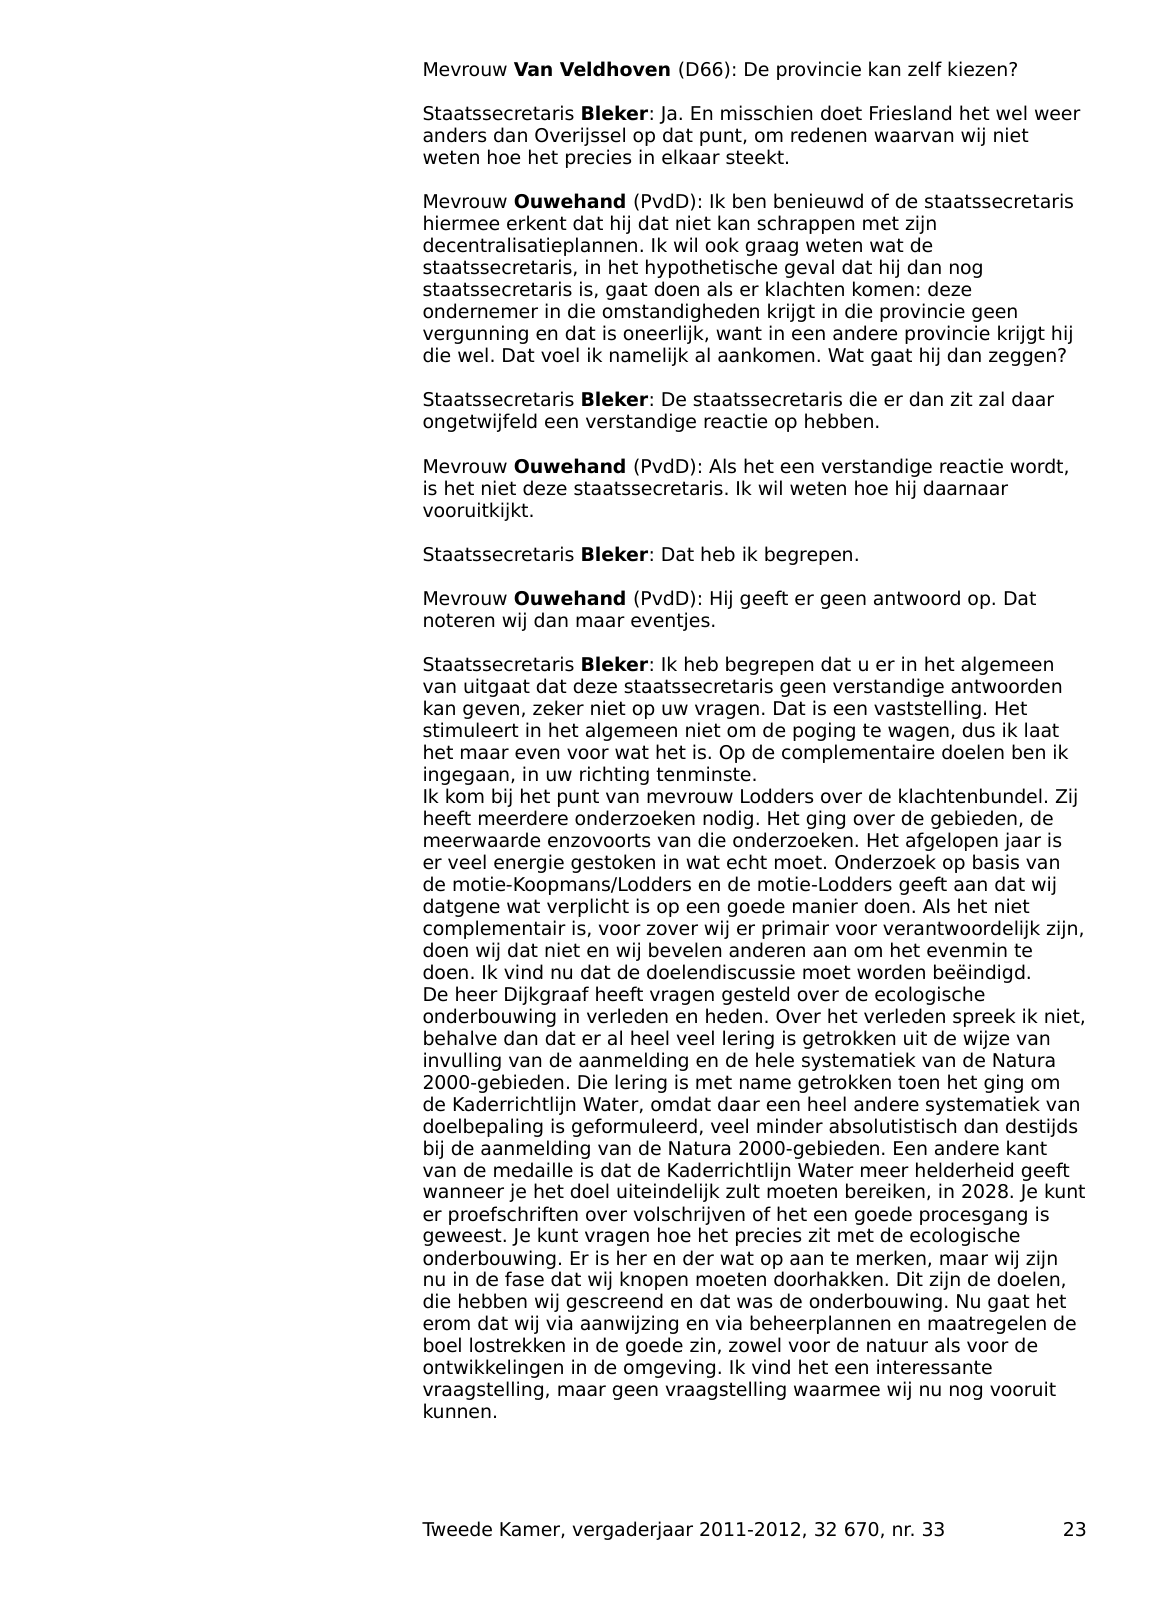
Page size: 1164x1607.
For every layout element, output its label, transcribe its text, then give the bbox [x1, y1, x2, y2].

text Staatssecretaris Bleker: De staatssecretaris die er dan zit zal daar ongetwijfeld een verstandige reactie op hebben. [422, 389, 1087, 433]
text Staatssecretaris Bleker: Ik heb begrepen dat u er in het algemeen van uitgaat dat deze staatssecretaris geen verstandige antwoorden kan geven, zeker niet op uw vragen. Dat is een vaststelling. Het stimuleert in het algemeen niet om de poging te wagen, dus ik laat het maar even voor wat het is. Op de complementaire doelen ben ik ingegaan, in uw richting tenminste. [422, 654, 1087, 786]
text Mevrouw Van Veldhoven (D66): De provincie kan zelf kiezen? [422, 59, 1087, 81]
text De heer Dijkgraaf heeft vragen gesteld over de ecologische onderbouwing in verleden en heden. Over het verleden spreek ik niet, behalve dan dat er al heel veel lering is getrokken uit de wijze van invulling van de aanmelding en de hele systematiek van de Natura 2000-gebieden. Die lering is met name getrokken toen het ging om de Kaderrichtlijn Water, omdat daar een heel andere systematiek van doelbepaling is geformuleerd, veel minder absolutistisch dan destijds bij de aanmelding van de Natura 2000-gebieden. Een andere kant van de medaille is dat de Kaderrichtlijn Water meer helderheid geeft wanneer je het doel uiteindelijk zult moeten bereiken, in 2028. Je kunt er proefschriften over volschrijven of het een goede procesgang is geweest. Je kunt vragen hoe het precies zit met de ecologische onderbouwing. Er is her en der wat op aan te merken, maar wij zijn nu in de fase dat wij knopen moeten doorhakken. Dit zijn de doelen, die hebben wij gescreend en dat was de onderbouwing. Nu gaat het erom dat wij via aanwijzing en via beheerplannen en maatregelen de boel lostrekken in de goede zin, zowel voor de natuur als voor de ontwikkelingen in de omgeving. Ik vind het een interessante vraagstelling, maar geen vraagstelling waarmee wij nu nog vooruit kunnen. [422, 984, 1087, 1423]
text Ik kom bij het punt van mevrouw Lodders over de klachtenbundel. Zij heeft meerdere onderzoeken nodig. Het ging over de gebieden, de meerwaarde enzovoorts van die onderzoeken. Het afgelopen jaar is er veel energie gestoken in wat echt moet. Onderzoek op basis van de motie-Koopmans/Lodders en de motie-Lodders geeft aan dat wij datgene wat verplicht is op een goede manier doen. Als het niet complementair is, voor zover wij er primair voor verantwoordelijk zijn, doen wij dat niet en wij bevelen anderen aan om het evenmin te doen. Ik vind nu dat de doelendiscussie moet worden beëindigd. [422, 786, 1087, 984]
text Mevrouw Ouwehand (PvdD): Als het een verstandige reactie wordt, is het niet deze staatssecretaris. Ik wil weten hoe hij daarnaar vooruitkijkt. [422, 456, 1087, 521]
text Staatssecretaris Bleker: Dat heb ik begrepen. [422, 544, 1087, 566]
text Staatssecretaris Bleker: Ja. En misschien doet Friesland het wel weer anders dan Overijssel op dat punt, om redenen waarvan wij niet weten hoe het precies in elkaar steekt. [422, 103, 1087, 169]
text Mevrouw Ouwehand (PvdD): Hij geeft er geen antwoord op. Dat noteren wij dan maar eventjes. [422, 588, 1087, 632]
text Mevrouw Ouwehand (PvdD): Ik ben benieuwd of de staatssecretaris hiermee erkent dat hij dat niet kan schrappen met zijn decentralisatieplannen. Ik wil ook graag weten wat de staatssecretaris, in het hypothetische geval dat hij dan nog staatssecretaris is, gaat doen als er klachten komen: deze ondernemer in die omstandigheden krijgt in die provincie geen vergunning en dat is oneerlijk, want in een andere provincie krijgt hij die wel. Dat voel ik namelijk al aankomen. Wat gaat hij dan zeggen? [422, 191, 1087, 367]
